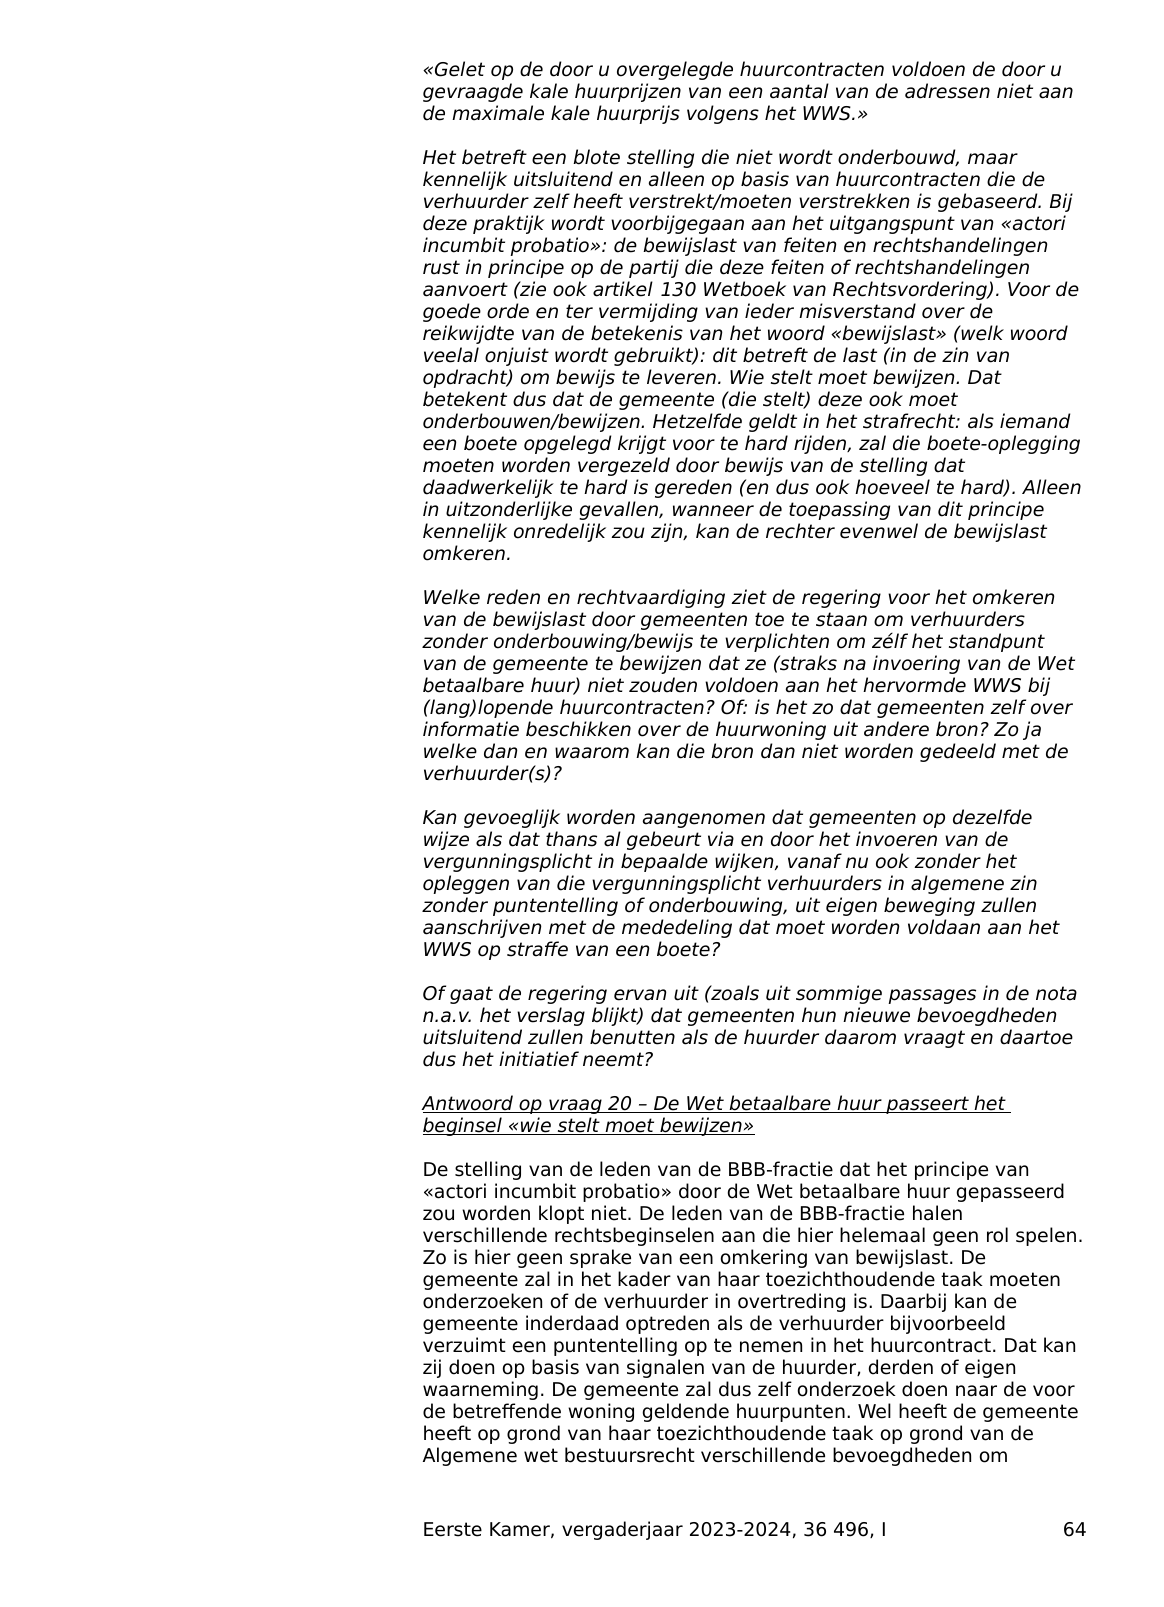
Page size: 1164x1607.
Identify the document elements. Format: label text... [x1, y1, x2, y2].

text Of gaat de regering ervan uit (zoals uit sommige passages in de nota n.a.v. het verslag blijkt) dat gemeenten hun nieuwe bevoegdheden uitsluitend zullen benutten als de huurder daarom vraagt en daartoe dus het initiatief neemt? [422, 983, 1087, 1071]
subtitle Antwoord op vraag 20 – De Wet betaalbare huur passeert het beginsel «wie stelt moet bewijzen» [422, 1093, 1087, 1137]
text «Gelet op de door u overgelegde huurcontracten voldoen de door u gevraagde kale huurprijzen van een aantal van de adressen niet aan de maximale kale huurprijs volgens het WWS.» [422, 59, 1087, 125]
text De stelling van de leden van de BBB-fractie dat het principe van «actori incumbit probatio» door de Wet betaalbare huur gepasseerd zou worden klopt niet. De leden van de BBB-fractie halen verschillende rechtsbeginselen aan die hier helemaal geen rol spelen. Zo is hier geen sprake van een omkering van bewijslast. De gemeente zal in het kader van haar toezichthoudende taak moeten onderzoeken of de verhuurder in overtreding is. Daarbij kan de gemeente inderdaad optreden als de verhuurder bijvoorbeeld verzuimt een puntentelling op te nemen in het huurcontract. Dat kan zij doen op basis van signalen van de huurder, derden of eigen waarneming. De gemeente zal dus zelf onderzoek doen naar de voor de betreffende woning geldende huurpunten. Wel heeft de gemeente heeft op grond van haar toezichthoudende taak op grond van de Algemene wet bestuursrecht verschillende bevoegdheden om [422, 1159, 1087, 1467]
text Welke reden en rechtvaardiging ziet de regering voor het omkeren van de bewijslast door gemeenten toe te staan om verhuurders zonder onderbouwing/bewijs te verplichten om zélf het standpunt van de gemeente te bewijzen dat ze (straks na invoering van de Wet betaalbare huur) niet zouden voldoen aan het hervormde WWS bij (lang)lopende huurcontracten? Of: is het zo dat gemeenten zelf over informatie beschikken over de huurwoning uit andere bron? Zo ja welke dan en waarom kan die bron dan niet worden gedeeld met de verhuurder(s)? [422, 587, 1087, 785]
text Kan gevoeglijk worden aangenomen dat gemeenten op dezelfde wijze als dat thans al gebeurt via en door het invoeren van de vergunningsplicht in bepaalde wijken, vanaf nu ook zonder het opleggen van die vergunningsplicht verhuurders in algemene zin zonder puntentelling of onderbouwing, uit eigen beweging zullen aanschrijven met de mededeling dat moet worden voldaan aan het WWS op straffe van een boete? [422, 807, 1087, 961]
text Het betreft een blote stelling die niet wordt onderbouwd, maar kennelijk uitsluitend en alleen op basis van huurcontracten die de verhuurder zelf heeft verstrekt/moeten verstrekken is gebaseerd. Bij deze praktijk wordt voorbijgegaan aan het uitgangspunt van «actori incumbit probatio»: de bewijslast van feiten en rechtshandelingen rust in principe op de partij die deze feiten of rechtshandelingen aanvoert (zie ook artikel 130 Wetboek van Rechtsvordering). Voor de goede orde en ter vermijding van ieder misverstand over de reikwijdte van de betekenis van het woord «bewijslast» (welk woord veelal onjuist wordt gebruikt): dit betreft de last (in de zin van opdracht) om bewijs te leveren. Wie stelt moet bewijzen. Dat betekent dus dat de gemeente (die stelt) deze ook moet onderbouwen/bewijzen. Hetzelfde geldt in het strafrecht: als iemand een boete opgelegd krijgt voor te hard rijden, zal die boete-oplegging moeten worden vergezeld door bewijs van de stelling dat daadwerkelijk te hard is gereden (en dus ook hoeveel te hard). Alleen in uitzonderlijke gevallen, wanneer de toepassing van dit principe kennelijk onredelijk zou zijn, kan de rechter evenwel de bewijslast omkeren. [422, 147, 1087, 565]
